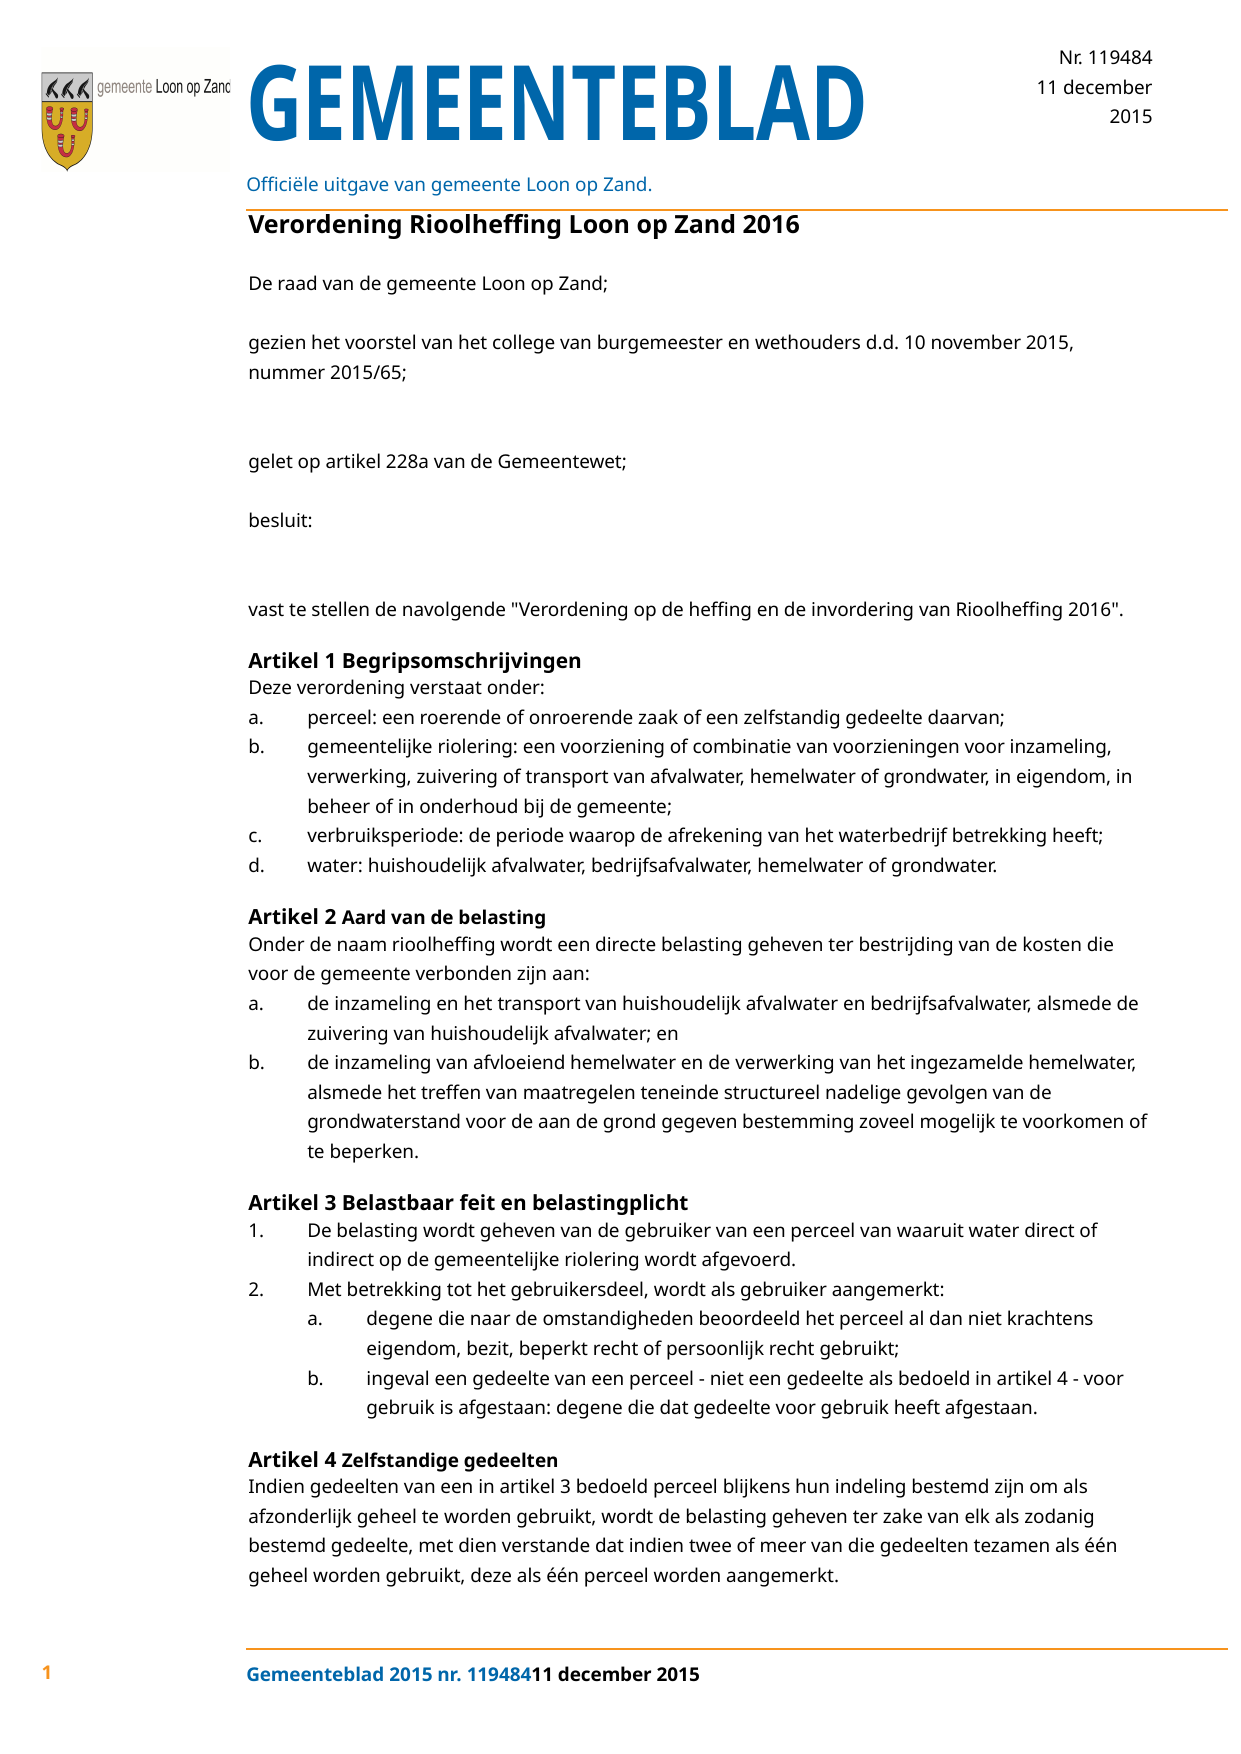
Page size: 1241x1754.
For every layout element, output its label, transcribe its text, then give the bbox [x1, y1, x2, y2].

picture [41, 47, 231, 172]
list De belasting wordt geheven van de gebruiker van een perceel van waaruit water direct of indirect op de gemeentelijke riolering wordt afgevoerd. [248, 1217, 1152, 1272]
text Indien gedeelten van een in artikel 3 bedoeld perceel blijkens hun indeling bestemd zijn om als afzonderlijk geheel te worden gebruikt, wordt de belasting geheven ter zake van elk als zodanig bestemd gedeelte, met dien verstande dat indien twee of meer van die gedeelten tezamen als één geheel worden gebruikt, deze als één perceel worden aangemerkt. [248, 1473, 1152, 1588]
list de inzameling van afvloeiend hemelwater en de verwerking van het ingezamelde hemelwater, alsmede het treffen van maatregelen teneinde structureel nadelige gevolgen van de grondwaterstand voor de aan de grond gegeven bestemming zoveel mogelijk te voorkomen of te beperken. [248, 1049, 1152, 1164]
list ingeval een gedeelte van een perceel - niet een gedeelte als bedoeld in artikel 4 - voor gebruik is afgestaan: degene die dat gedeelte voor gebruik heeft afgestaan. [307, 1365, 1152, 1420]
text besluit: [248, 507, 1152, 533]
text De raad van de gemeente Loon op Zand; [248, 270, 1152, 296]
text nummer 2015/65; [248, 359, 1152, 385]
text Artikel 1 Begripsomschrijvingen [248, 646, 1152, 674]
list Met betrekking tot het gebruikersdeel, wordt als gebruiker aangemerkt: [248, 1276, 1152, 1302]
text Artikel 3 Belastbaar feit en belastingplicht [248, 1188, 1152, 1217]
text Artikel 4 Zelfstandige gedeelten [248, 1445, 1152, 1473]
text Artikel 2 Aard van de belasting [248, 902, 1152, 931]
text Deze verordening verstaat onder: [248, 674, 1152, 700]
text Verordening Rioolheffing Loon op Zand 2016 [248, 211, 1152, 241]
list de inzameling en het transport van huishoudelijk afvalwater en bedrijfsafvalwater, alsmede de zuivering van huishoudelijk afvalwater; en [248, 990, 1152, 1045]
list degene die naar de omstandigheden beoordeeld het perceel al dan niet krachtens eigendom, bezit, beperkt recht of persoonlijk recht gebruikt; [307, 1306, 1152, 1361]
text gezien het voorstel van het college van burgemeester en wethouders d.d. 10 november 2015, [248, 329, 1152, 355]
list gemeentelijke riolering: een voorziening of combinatie van voorzieningen voor inzameling, verwerking, zuivering of transport van afvalwater, hemelwater of grondwater, in eigendom, in beheer of in onderhoud bij de gemeente; [248, 734, 1152, 819]
text gelet op artikel 228a van de Gemeentewet; [248, 448, 1152, 473]
list perceel: een roerende of onroerende zaak of een zelfstandig gedeelte daarvan; [248, 704, 1152, 730]
text Onder de naam rioolheffing wordt een directe belasting geheven ter bestrijding van de kosten die voor de gemeente verbonden zijn aan: [248, 931, 1152, 986]
list water: huishoudelijk afvalwater, bedrijfsafvalwater, hemelwater of grondwater. [248, 852, 1152, 878]
text vast te stellen de navolgende "Verordening op de heffing en de invordering van Rioolheffing 2016". [248, 596, 1152, 621]
list verbruiksperiode: de periode waarop de afrekening van het waterbedrijf betrekking heeft; [248, 822, 1152, 848]
